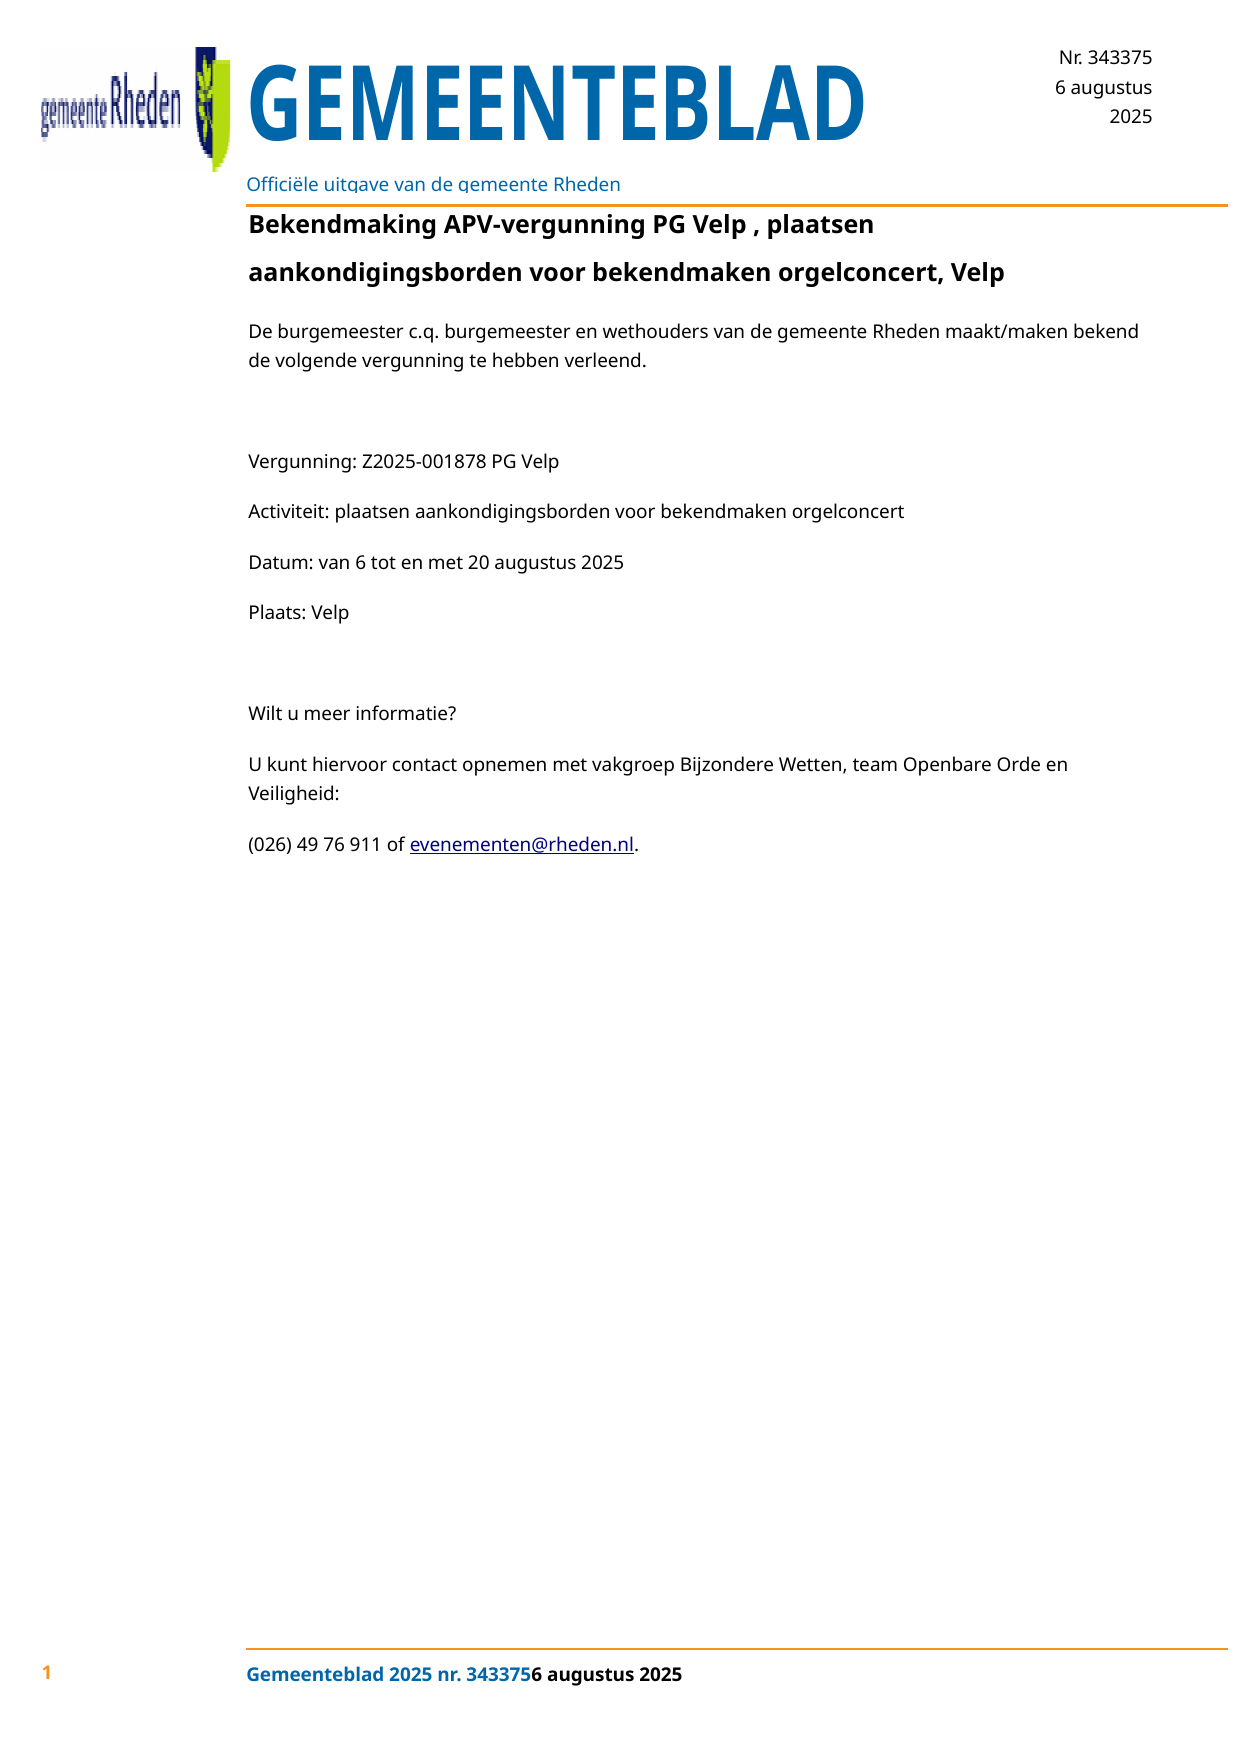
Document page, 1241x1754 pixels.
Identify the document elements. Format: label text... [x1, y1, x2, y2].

text Plaats: Velp [248, 599, 1152, 625]
picture [41, 47, 231, 172]
text Vergunning: Z2025-001878 PG Velp [248, 448, 1152, 474]
text De burgemeester c.q. burgemeester en wethouders van de gemeente Rheden maakt/maken bekend de volgende vergunning te hebben verleend. [248, 318, 1152, 373]
text Activiteit: plaatsen aankondigingsborden voor bekendmaken orgelconcert [248, 499, 1152, 524]
text U kunt hiervoor contact opnemen met vakgroep Bijzondere Wetten, team Openbare Orde en Veiligheid: [248, 751, 1152, 806]
text Bekendmaking APV-vergunning PG Velp , plaatsen aankondigingsborden voor bekendmaken orgelconcert, Velp [248, 207, 1152, 288]
text (026) 49 76 911 of evenementen@rheden.nl. [248, 831, 1152, 857]
text Wilt u meer informatie? [248, 700, 1152, 726]
text Datum: van 6 tot en met 20 augustus 2025 [248, 549, 1152, 575]
